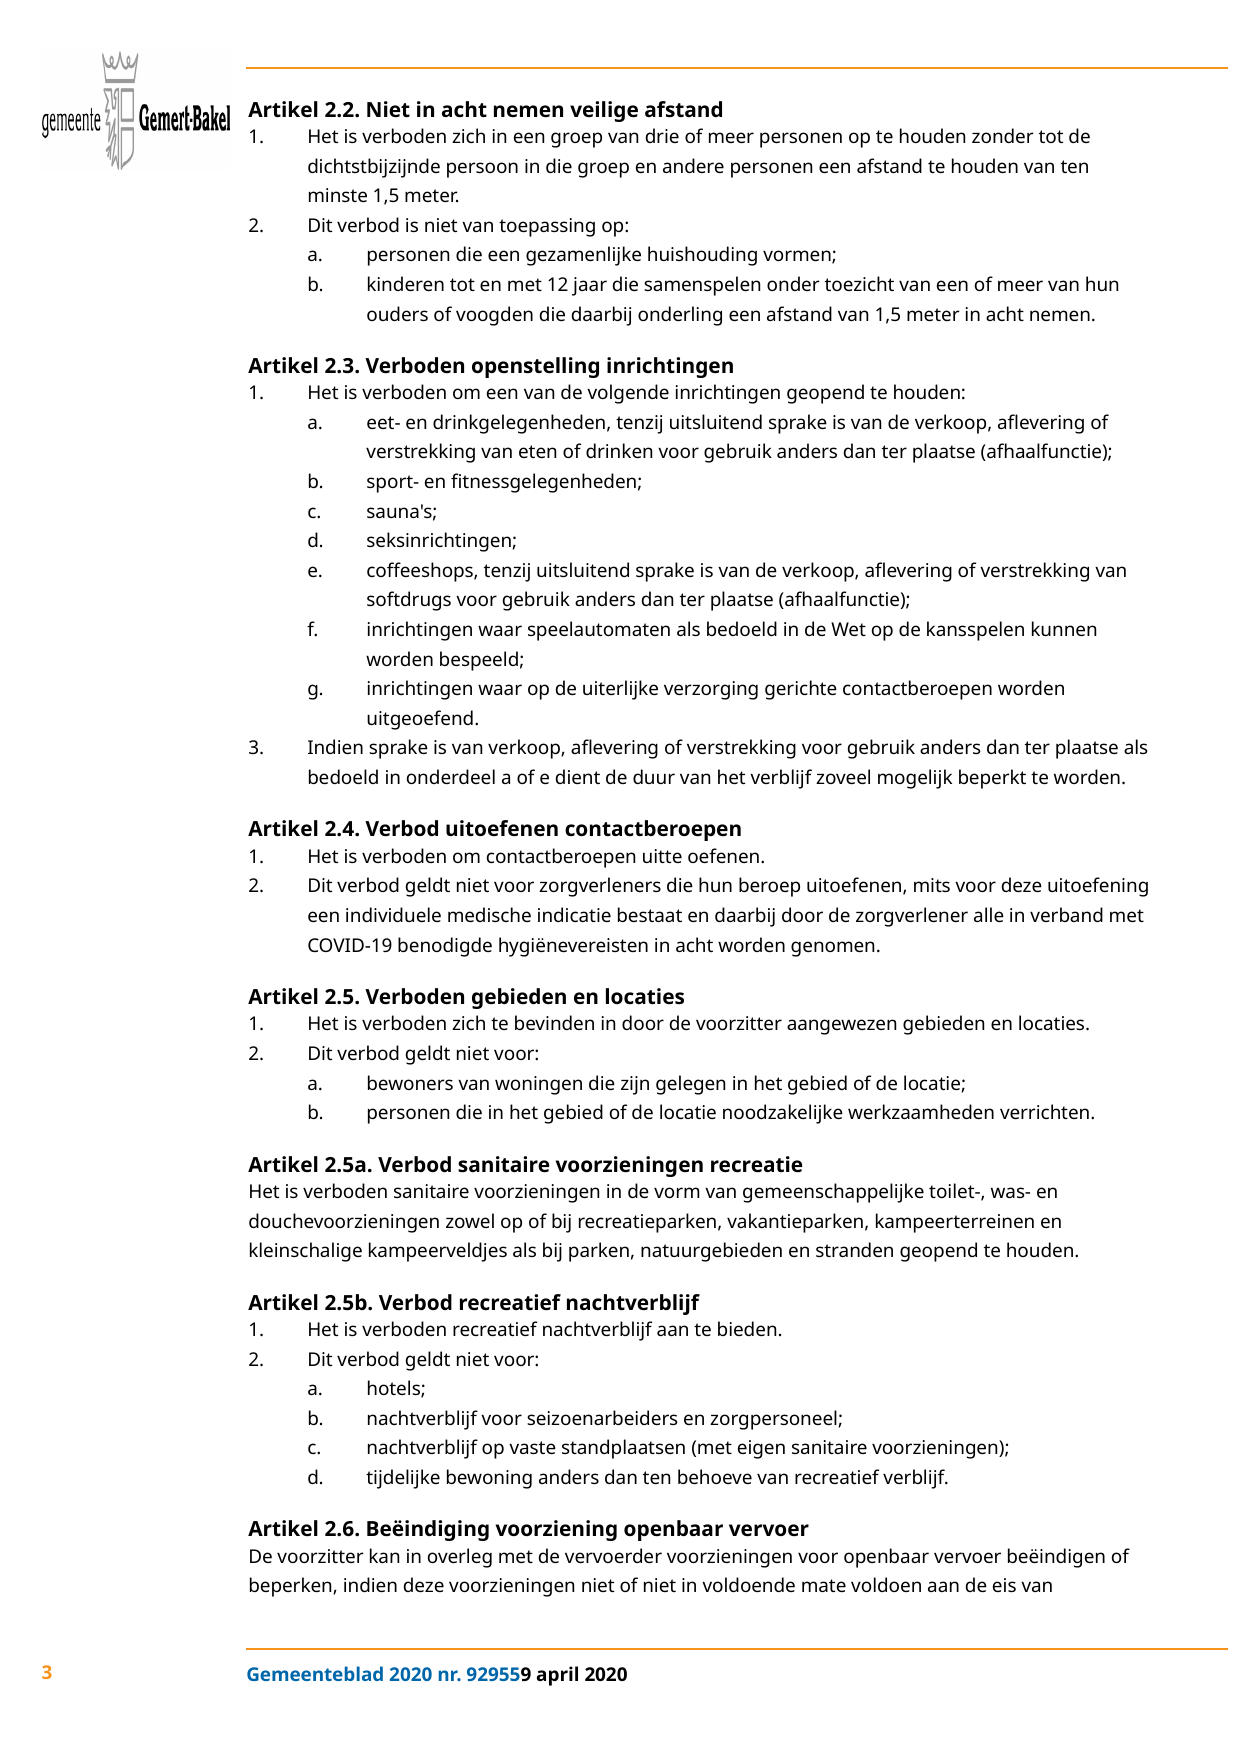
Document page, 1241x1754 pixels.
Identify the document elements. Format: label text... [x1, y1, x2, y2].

list seksinrichtingen; [307, 527, 1152, 553]
list nachtverblijf voor seizoenarbeiders en zorgpersoneel; [307, 1405, 1152, 1431]
list hotels; [307, 1375, 1152, 1401]
text Het is verboden sanitaire voorzieningen in de vorm van gemeenschappelijke toilet-, was- en douchevoorzieningen zowel op of bij recreatieparken, vakantieparken, kampeerterreinen en kleinschalige kampeerveldjes als bij parken, natuurgebieden en stranden geopend te houden. [248, 1178, 1152, 1263]
list Dit verbod geldt niet voor: [248, 1346, 1152, 1372]
list Dit verbod is niet van toepassing op: [248, 212, 1152, 238]
list Het is verboden zich in een groep van drie of meer personen op te houden zonder tot de dichtstbijzijnde persoon in die groep en andere personen een afstand te houden van ten minste 1,5 meter. [248, 123, 1152, 208]
list nachtverblijf op vaste standplaatsen (met eigen sanitaire voorzieningen); [307, 1434, 1152, 1460]
list Het is verboden zich te bevinden in door de voorzitter aangewezen gebieden en locaties. [248, 1011, 1152, 1036]
list kinderen tot en met 12 jaar die samenspelen onder toezicht van een of meer van hun ouders of voogden die daarbij onderling een afstand van 1,5 meter in acht nemen. [307, 271, 1152, 326]
text Artikel 2.2. Niet in acht nemen veilige afstand [248, 95, 1152, 123]
text Artikel 2.6. Beëindiging voorziening openbaar vervoer [248, 1514, 1152, 1543]
list bewoners van woningen die zijn gelegen in het gebied of de locatie; [307, 1070, 1152, 1096]
list sauna's; [307, 498, 1152, 524]
text Artikel 2.5a. Verbod sanitaire voorzieningen recreatie [248, 1150, 1152, 1178]
list Dit verbod geldt niet voor: [248, 1040, 1152, 1066]
text Artikel 2.5. Verboden gebieden en locaties [248, 982, 1152, 1011]
text Artikel 2.3. Verboden openstelling inrichtingen [248, 351, 1152, 379]
list personen die in het gebied of de locatie noodzakelijke werkzaamheden verrichten. [307, 1099, 1152, 1125]
list personen die een gezamenlijke huishouding vormen; [307, 242, 1152, 267]
list Het is verboden recreatief nachtverblijf aan te bieden. [248, 1316, 1152, 1342]
list coffeeshops, tenzij uitsluitend sprake is van de verkoop, aflevering of verstrekking van softdrugs voor gebruik anders dan ter plaatse (afhaalfunctie); [307, 557, 1152, 612]
list eet- en drinkgelegenheden, tenzij uitsluitend sprake is van de verkoop, aflevering of verstrekking van eten of drinken voor gebruik anders dan ter plaatse (afhaalfunctie); [307, 409, 1152, 464]
list Het is verboden om contactberoepen uitte oefenen. [248, 843, 1152, 869]
list inrichtingen waar op de uiterlijke verzorging gerichte contactberoepen worden uitgeoefend. [307, 675, 1152, 731]
text Artikel 2.5b. Verbod recreatief nachtverblijf [248, 1288, 1152, 1316]
list tijdelijke bewoning anders dan ten behoeve van recreatief verblijf. [307, 1464, 1152, 1490]
picture [41, 47, 231, 172]
text De voorzitter kan in overleg met de vervoerder voorzieningen voor openbaar vervoer beëindigen of beperken, indien deze voorzieningen niet of niet in voldoende mate voldoen aan de eis van [248, 1543, 1152, 1598]
list inrichtingen waar speelautomaten als bedoeld in de Wet op de kansspelen kunnen worden bespeeld; [307, 616, 1152, 672]
list Het is verboden om een van de volgende inrichtingen geopend te houden: [248, 379, 1152, 405]
list Dit verbod geldt niet voor zorgverleners die hun beroep uitoefenen, mits voor deze uitoefening een individuele medische indicatie bestaat en daarbij door de zorgverlener alle in verband met COVID-19 benodigde hygiënevereisten in acht worden genomen. [248, 873, 1152, 957]
list Indien sprake is van verkoop, aflevering of verstrekking voor gebruik anders dan ter plaatse als bedoeld in onderdeel a of e dient de duur van het verblijf zoveel mogelijk beperkt te worden. [248, 734, 1152, 790]
text Artikel 2.4. Verbod uitoefenen contactberoepen [248, 814, 1152, 843]
list sport- en fitnessgelegenheden; [307, 468, 1152, 494]
